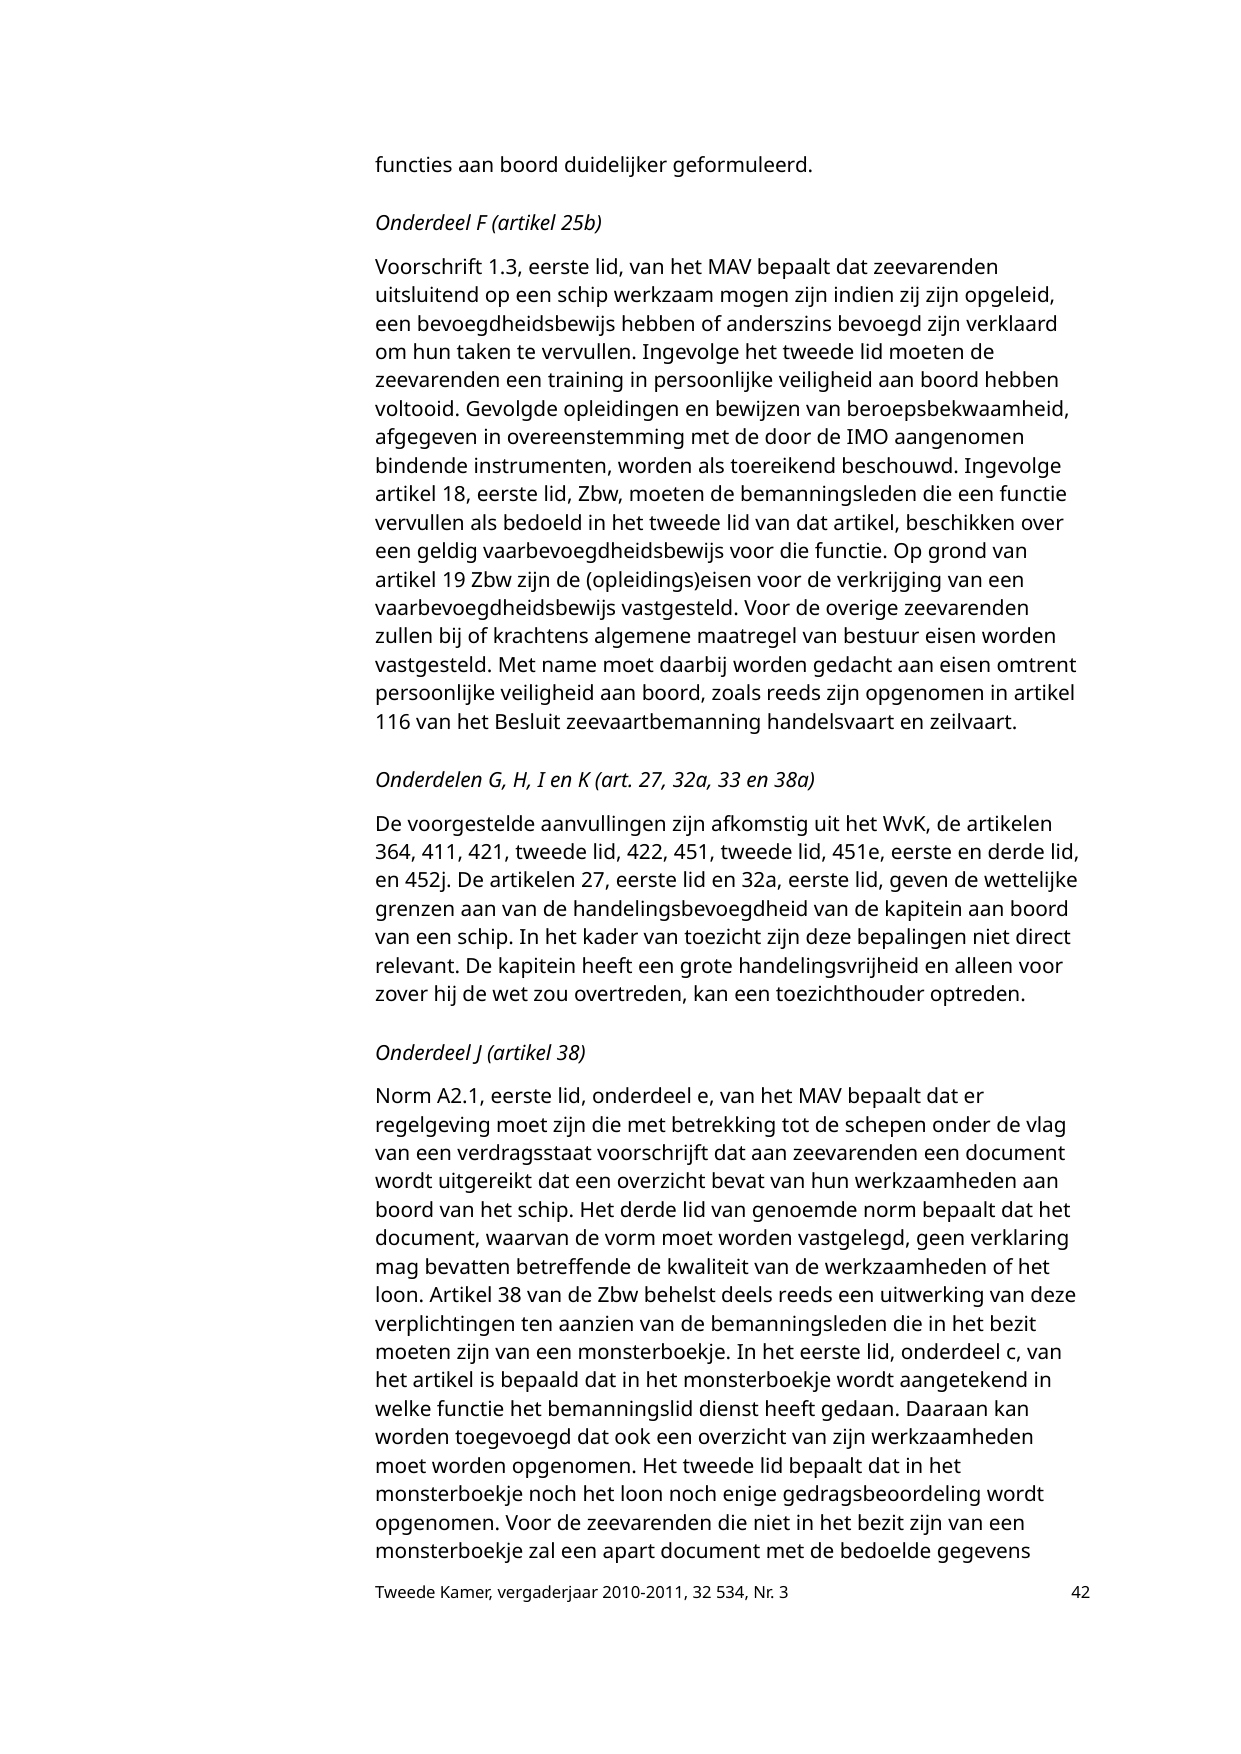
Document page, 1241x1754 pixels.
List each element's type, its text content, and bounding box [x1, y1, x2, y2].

text Voorschrift 1.3, eerste lid, van het MAV bepaalt dat zeevarenden uitsluitend op een schip werkzaam mogen zijn indien zij zijn opgeleid, een bevoegdheidsbewijs hebben of anderszins bevoegd zijn verklaard om hun taken te vervullen. Ingevolge het tweede lid moeten de zeevarenden een training in persoonlijke veiligheid aan boord hebben voltooid. Gevolgde opleidingen en bewijzen van beroepsbekwaamheid, afgegeven in overeenstemming met de door de IMO aangenomen bindende instrumenten, worden als toereikend beschouwd. Ingevolge artikel 18, eerste lid, Zbw, moeten de bemanningsleden die een functie vervullen als bedoeld in het tweede lid van dat artikel, beschikken over een geldig vaarbevoegdheidsbewijs voor die functie. Op grond van artikel 19 Zbw zijn de (opleidings)eisen voor de verkrijging van een vaarbevoegdheidsbewijs vastgesteld. Voor de overige zeevarenden zullen bij of krachtens algemene maatregel van bestuur eisen worden vastgesteld. Met name moet daarbij worden gedacht aan eisen omtrent persoonlijke veiligheid aan boord, zoals reeds zijn opgenomen in artikel 116 van het Besluit zeevaartbemanning handelsvaart en zeilvaart. [375, 252, 1090, 735]
text Onderdelen G, H, I en K (art. 27, 32a, 33 en 38a) [375, 765, 1090, 794]
text De voorgestelde aanvullingen zijn afkomstig uit het WvK, de artikelen 364, 411, 421, tweede lid, 422, 451, tweede lid, 451e, eerste en derde lid, en 452j. De artikelen 27, eerste lid en 32a, eerste lid, geven de wettelijke grenzen aan van de handelingsbevoegdheid van de kapitein aan boord van een schip. In het kader van toezicht zijn deze bepalingen niet direct relevant. De kapitein heeft een grote handelingsvrijheid en alleen voor zover hij de wet zou overtreden, kan een toezichthouder optreden. [375, 809, 1090, 1008]
text functies aan boord duidelijker geformuleerd. [375, 150, 1090, 178]
text Onderdeel F (artikel 25b) [375, 208, 1090, 237]
text Norm A2.1, eerste lid, onderdeel e, van het MAV bepaalt dat er regelgeving moet zijn die met betrekking tot de schepen onder de vlag van een verdragsstaat voorschrijft dat aan zeevarenden een document wordt uitgereikt dat een overzicht bevat van hun werkzaamheden aan boord van het schip. Het derde lid van genoemde norm bepaalt dat het document, waarvan de vorm moet worden vastgelegd, geen verklaring mag bevatten betreffende de kwaliteit van de werkzaamheden of het loon. Artikel 38 van de Zbw behelst deels reeds een uitwerking van deze verplichtingen ten aanzien van de bemanningsleden die in het bezit moeten zijn van een monsterboekje. In het eerste lid, onderdeel c, van het artikel is bepaald dat in het monsterboekje wordt aangetekend in welke functie het bemanningslid dienst heeft gedaan. Daaraan kan worden toegevoegd dat ook een overzicht van zijn werkzaamheden moet worden opgenomen. Het tweede lid bepaalt dat in het monsterboekje noch het loon noch enige gedragsbeoordeling wordt opgenomen. Voor de zeevarenden die niet in het bezit zijn van een monsterboekje zal een apart document met de bedoelde gegevens [375, 1081, 1090, 1565]
text Onderdeel J (artikel 38) [375, 1038, 1090, 1066]
